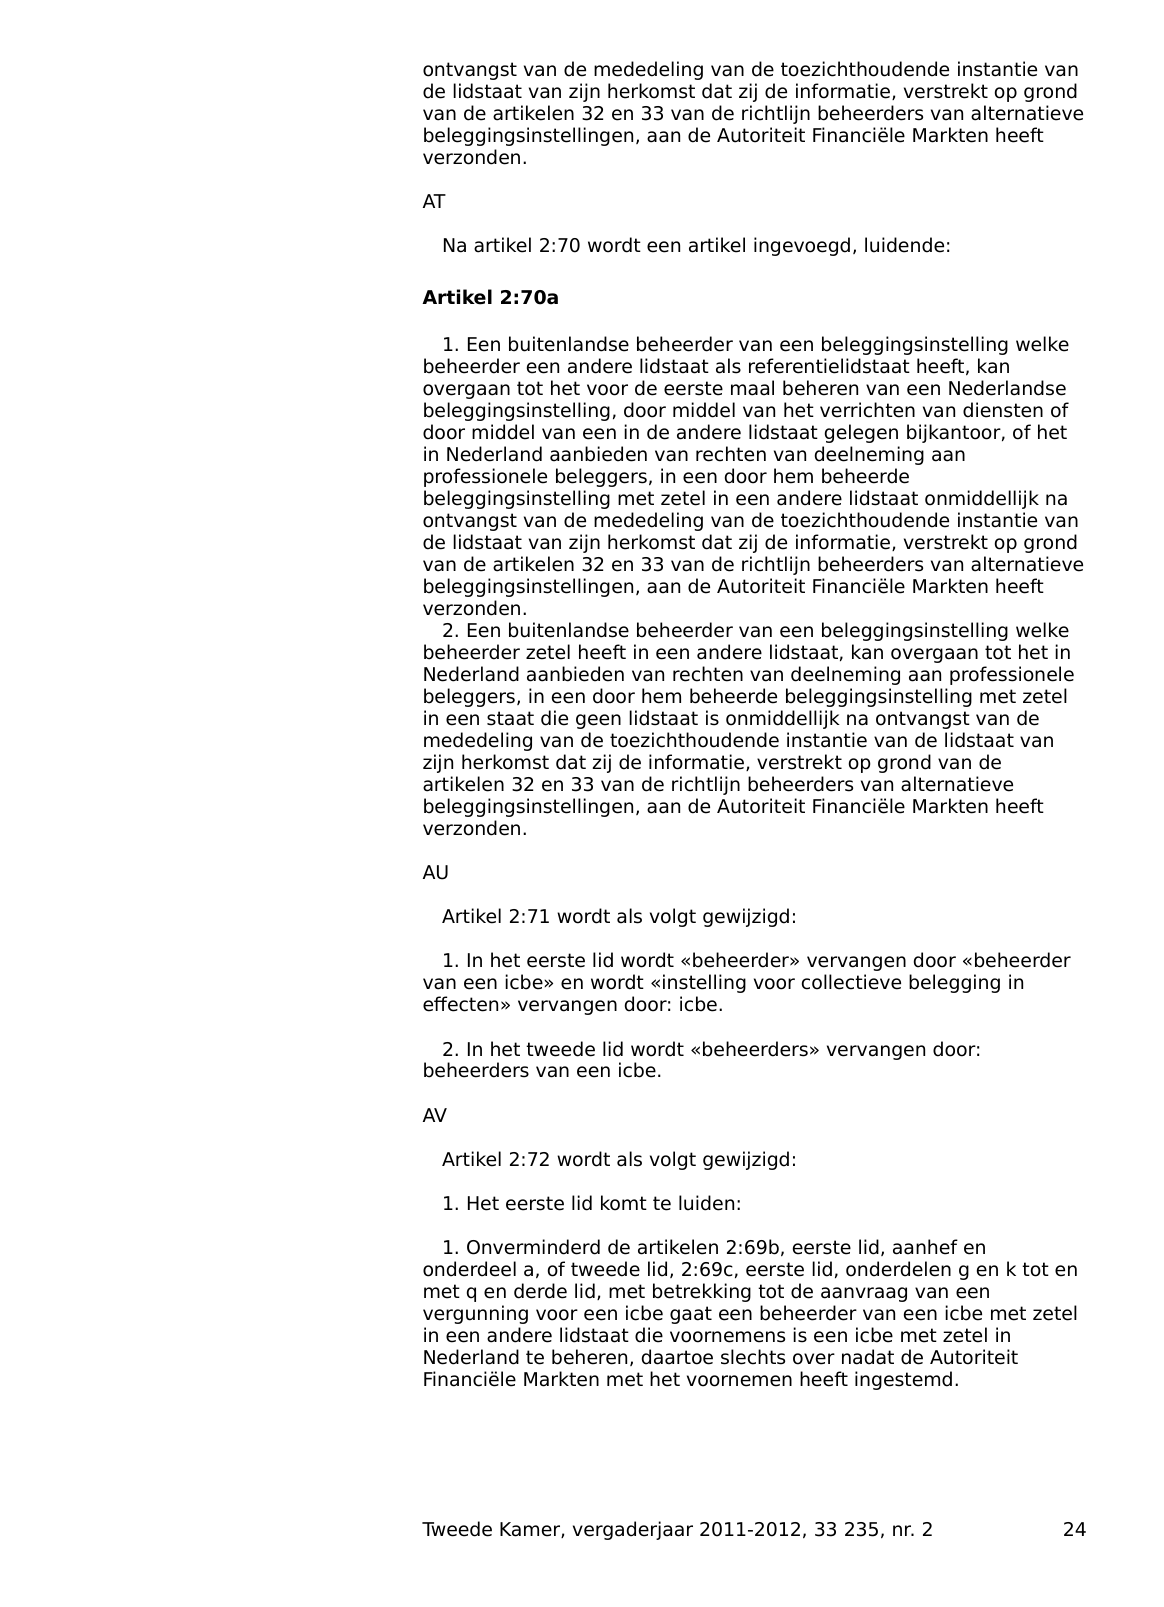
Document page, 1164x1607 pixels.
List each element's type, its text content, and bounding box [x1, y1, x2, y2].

text 2. Een buitenlandse beheerder van een beleggingsinstelling welke beheerder zetel heeft in een andere lidstaat, kan overgaan tot het in Nederland aanbieden van rechten van deelneming aan professionele beleggers, in een door hem beheerde beleggingsinstelling met zetel in een staat die geen lidstaat is onmiddellijk na ontvangst van de mededeling van de toezichthoudende instantie van de lidstaat van zijn herkomst dat zij de informatie, verstrekt op grond van de artikelen 32 en 33 van de richtlijn beheerders van alternatieve beleggingsinstellingen, aan de Autoriteit Financiële Markten heeft verzonden. [422, 620, 1087, 840]
text Artikel 2:71 wordt als volgt gewijzigd: [422, 906, 1087, 928]
subtitle Artikel 2:70a [422, 287, 1087, 309]
text Artikel 2:72 wordt als volgt gewijzigd: [422, 1149, 1087, 1171]
text 2. In het tweede lid wordt «beheerders» vervangen door: beheerders van een icbe. [422, 1038, 1087, 1082]
text 1. Een buitenlandse beheerder van een beleggingsinstelling welke beheerder een andere lidstaat als referentielidstaat heeft, kan overgaan tot het voor de eerste maal beheren van een Nederlandse beleggingsinstelling, door middel van het verrichten van diensten of door middel van een in de andere lidstaat gelegen bijkantoor, of het in Nederland aanbieden van rechten van deelneming aan professionele beleggers, in een door hem beheerde beleggingsinstelling met zetel in een andere lidstaat onmiddellijk na ontvangst van de mededeling van de toezichthoudende instantie van de lidstaat van zijn herkomst dat zij de informatie, verstrekt op grond van de artikelen 32 en 33 van de richtlijn beheerders van alternatieve beleggingsinstellingen, aan de Autoriteit Financiële Markten heeft verzonden. [422, 334, 1087, 620]
text AT [422, 191, 1087, 213]
text 1. In het eerste lid wordt «beheerder» vervangen door «beheerder van een icbe» en wordt «instelling voor collectieve belegging in effecten» vervangen door: icbe. [422, 950, 1087, 1016]
text ontvangst van de mededeling van de toezichthoudende instantie van de lidstaat van zijn herkomst dat zij de informatie, verstrekt op grond van de artikelen 32 en 33 van de richtlijn beheerders van alternatieve beleggingsinstellingen, aan de Autoriteit Financiële Markten heeft verzonden. [422, 59, 1087, 169]
text AU [422, 862, 1087, 884]
text 1. Onverminderd de artikelen 2:69b, eerste lid, aanhef en onderdeel a, of tweede lid, 2:69c, eerste lid, onderdelen g en k tot en met q en derde lid, met betrekking tot de aanvraag van een vergunning voor een icbe gaat een beheerder van een icbe met zetel in een andere lidstaat die voornemens is een icbe met zetel in Nederland te beheren, daartoe slechts over nadat de Autoriteit Financiële Markten met het voornemen heeft ingestemd. [422, 1237, 1087, 1391]
text Na artikel 2:70 wordt een artikel ingevoegd, luidende: [422, 235, 1087, 257]
text AV [422, 1104, 1087, 1127]
text 1. Het eerste lid komt te luiden: [422, 1193, 1087, 1215]
